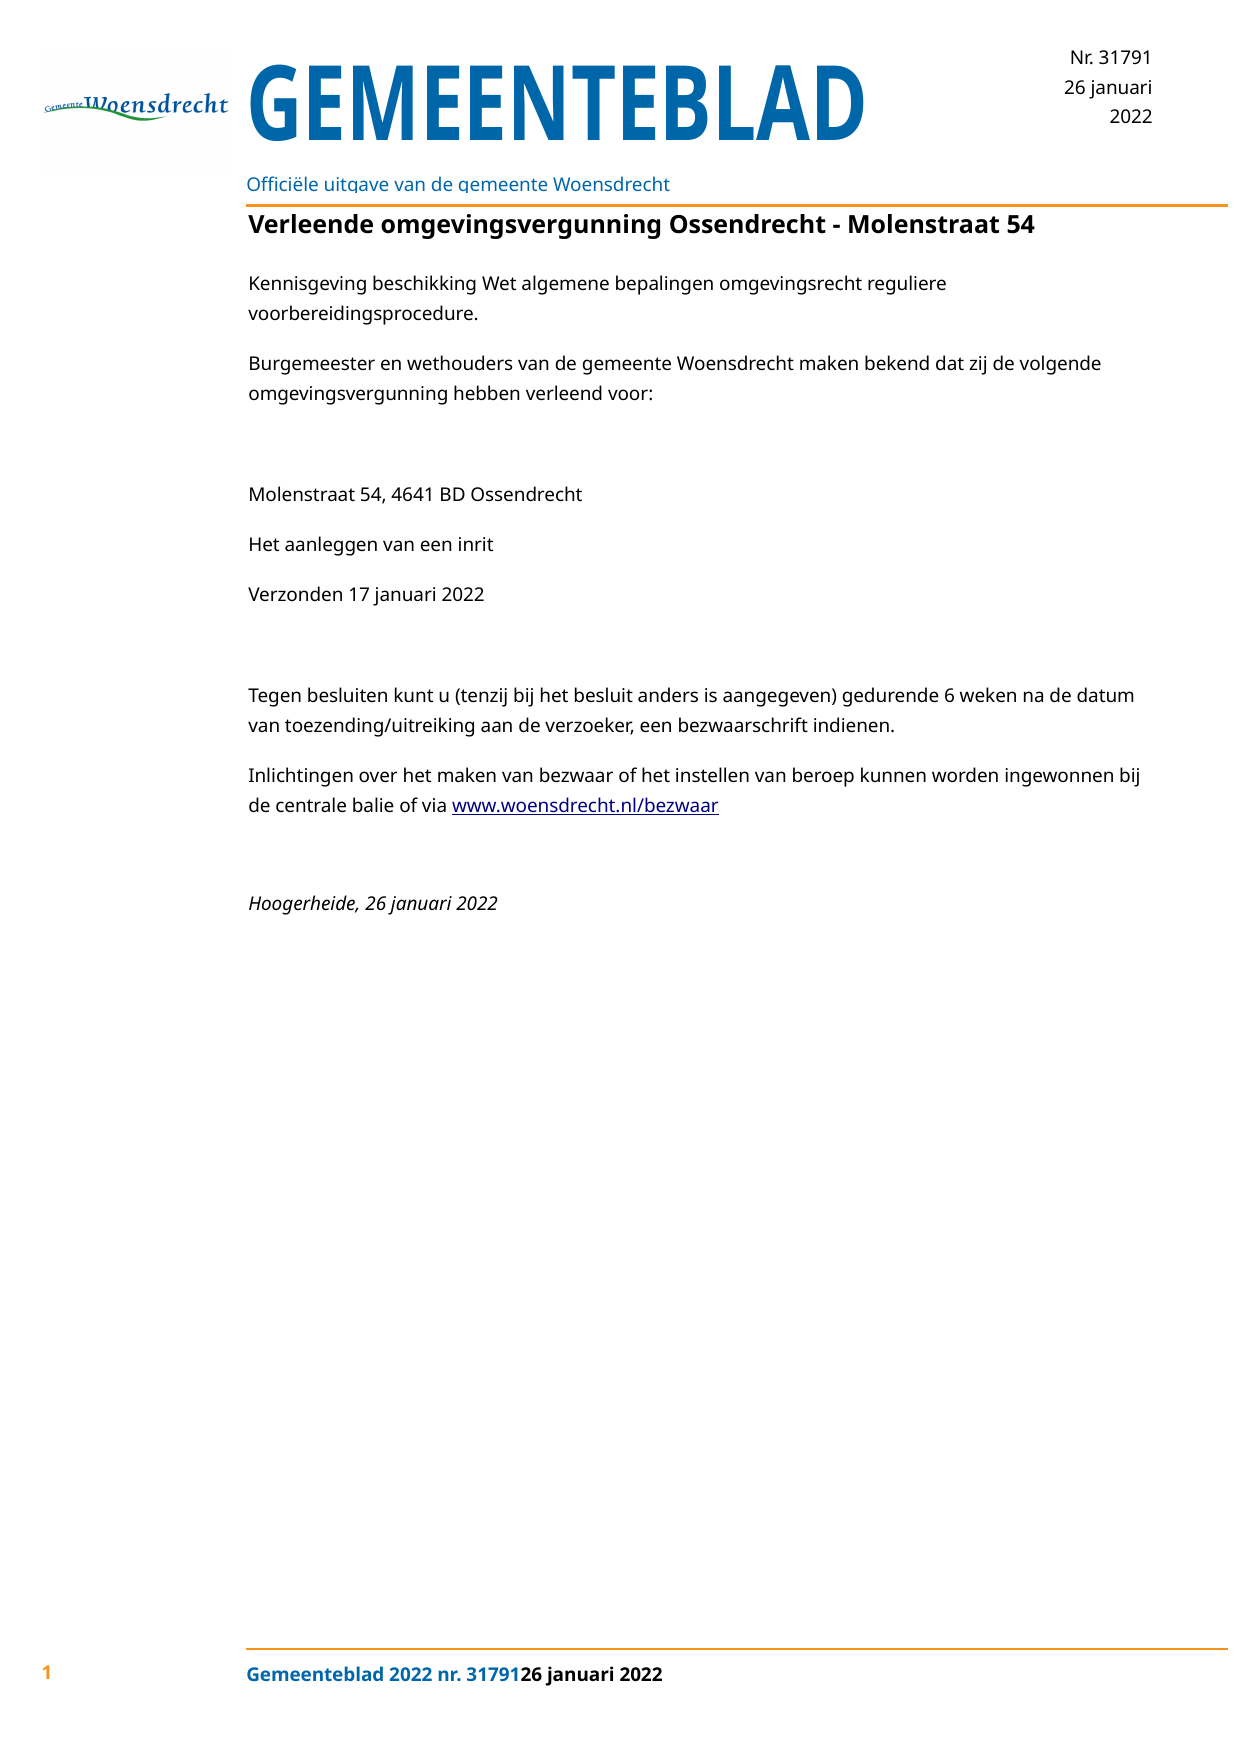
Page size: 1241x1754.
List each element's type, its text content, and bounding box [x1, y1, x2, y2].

text Burgemeester en wethouders van de gemeente Woensdrecht maken bekend dat zij de volgende omgevingsvergunning hebben verleend voor: [248, 350, 1152, 406]
text Het aanleggen van een inrit [248, 531, 1152, 557]
text Verleende omgevingsvergunning Ossendrecht - Molenstraat 54 [248, 207, 1152, 241]
text Molenstraat 54, 4641 BD Ossendrecht [248, 481, 1152, 506]
text Kennisgeving beschikking Wet algemene bepalingen omgevingsrecht reguliere voorbereidingsprocedure. [248, 270, 1152, 326]
text Tegen besluiten kunt u (tenzij bij het besluit anders is aangegeven) gedurende 6 weken na de datum van toezending/uitreiking aan de verzoeker, een bezwaarschrift indienen. [248, 682, 1152, 738]
picture [41, 47, 231, 172]
text Hoogerheide, 26 januari 2022 [248, 890, 1152, 916]
text Inlichtingen over het maken van bezwaar of het instellen van beroep kunnen worden ingewonnen bij de centrale balie of via www.woensdrecht.nl/bezwaar [248, 762, 1152, 818]
text Verzonden 17 januari 2022 [248, 582, 1152, 607]
